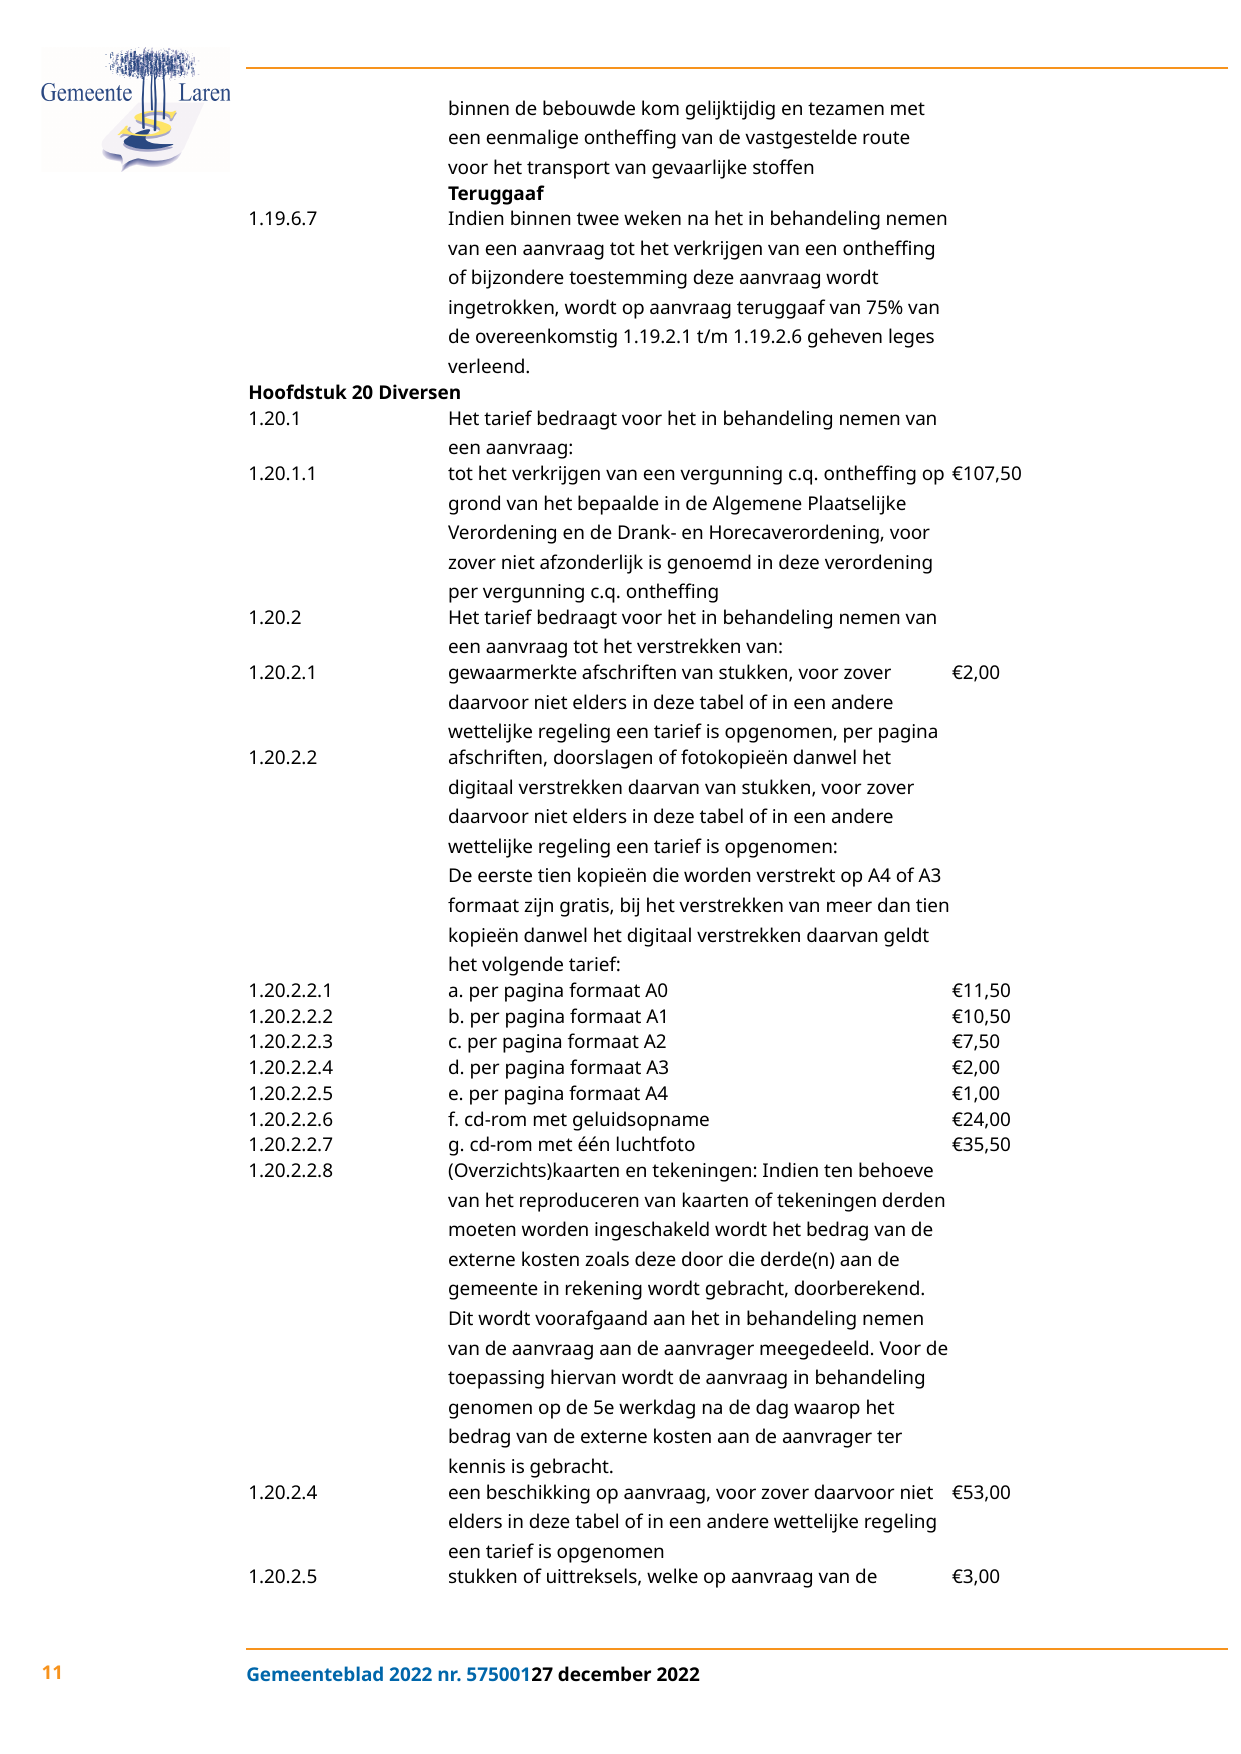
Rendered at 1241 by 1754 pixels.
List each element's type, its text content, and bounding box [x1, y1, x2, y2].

table_cell 1.20.2.2.3 [248, 1029, 448, 1054]
table_cell afschriften, doorslagen of fotokopieën danwel het digitaal verstrekken daarvan van stukken, voor zover daarvoor niet elders in deze tabel of in een andere wettelijke regeling een tarief is opgenomen: De eerste tien kopieën die worden verstrekt op A4 of A3 formaat zijn gratis, bij het verstrekken van meer dan tien kopieën danwel het digitaal verstrekken daarvan geldt het volgende tarief: [448, 744, 952, 977]
table_cell [952, 95, 1152, 180]
table_cell Teruggaaf [448, 180, 952, 205]
table_cell gewaarmerkte afschriften van stukken, voor zover daarvoor niet elders in deze tabel of in een andere wettelijke regeling een tarief is opgenomen, per pagina [448, 660, 952, 744]
table_cell Hoofdstuk 20 Diversen [248, 379, 952, 405]
table_cell 1.20.1.1 [248, 460, 448, 604]
table_cell binnen de bebouwde kom gelijktijdig en tezamen met een eenmalige ontheffing van de vastgestelde route voor het transport van gevaarlijke stoffen [448, 95, 952, 180]
table_cell [952, 405, 1152, 460]
table_cell €3,00 [952, 1564, 1152, 1589]
table_cell [952, 1157, 1152, 1479]
table_cell [952, 744, 1152, 977]
table_cell Het tarief bedraagt voor het in behandeling nemen van een aanvraag: [448, 405, 952, 460]
table_cell €11,50 [952, 977, 1152, 1003]
table_cell 1.20.2.2.8 [248, 1157, 448, 1479]
table_cell [952, 379, 1152, 405]
table_cell 1.20.2.5 [248, 1564, 448, 1589]
table_cell 1.20.1 [248, 405, 448, 460]
table_cell 1.20.2.2.4 [248, 1054, 448, 1080]
table_cell (Overzichts)kaarten en tekeningen: Indien ten behoeve van het reproduceren van kaarten of tekeningen derden moeten worden ingeschakeld wordt het bedrag van de externe kosten zoals deze door die derde(n) aan de gemeente in rekening wordt gebracht, doorberekend. Dit wordt voorafgaand aan het in behandeling nemen van de aanvraag aan de aanvrager meegedeeld. Voor de toepassing hiervan wordt de aanvraag in behandeling genomen op de 5e werkdag na de dag waarop het bedrag van de externe kosten aan de aanvrager ter kennis is gebracht. [448, 1157, 952, 1479]
table_cell d. per pagina formaat A3 [448, 1054, 952, 1080]
table_cell 1.20.2.2 [248, 744, 448, 977]
table_cell €53,00 [952, 1479, 1152, 1564]
table_cell [248, 95, 448, 180]
table_cell 1.19.6.7 [248, 205, 448, 379]
table_cell €2,00 [952, 1054, 1152, 1080]
table_cell 1.20.2.2.2 [248, 1003, 448, 1029]
table_cell [952, 180, 1152, 205]
table_cell €1,00 [952, 1080, 1152, 1106]
table_cell tot het verkrijgen van een vergunning c.q. ontheffing op grond van het bepaalde in de Algemene Plaatselijke Verordening en de Drank- en Horecaverordening, voor zover niet afzonderlijk is genoemd in deze verordening per vergunning c.q. ontheffing [448, 460, 952, 604]
table_cell 1.20.2.1 [248, 660, 448, 744]
table_cell e. per pagina formaat A4 [448, 1080, 952, 1106]
table_cell 1.20.2.4 [248, 1479, 448, 1564]
table_cell €2,00 [952, 660, 1152, 744]
table_cell a. per pagina formaat A0 [448, 977, 952, 1003]
table_cell f. cd-rom met geluidsopname [448, 1106, 952, 1132]
table_cell [952, 205, 1152, 379]
table_cell c. per pagina formaat A2 [448, 1029, 952, 1054]
table_cell 1.20.2.2.7 [248, 1132, 448, 1157]
table_cell g. cd-rom met één luchtfoto [448, 1132, 952, 1157]
table_cell b. per pagina formaat A1 [448, 1003, 952, 1029]
table_cell €24,00 [952, 1106, 1152, 1132]
table_cell [952, 604, 1152, 659]
picture [41, 47, 231, 172]
table_cell [248, 180, 448, 205]
table_cell 1.20.2.2.5 [248, 1080, 448, 1106]
table_cell 1.20.2 [248, 604, 448, 659]
table_cell 1.20.2.2.6 [248, 1106, 448, 1132]
table_cell 1.20.2.2.1 [248, 977, 448, 1003]
table_cell €107,50 [952, 460, 1152, 604]
table_cell €35,50 [952, 1132, 1152, 1157]
table_cell Indien binnen twee weken na het in behandeling nemen van een aanvraag tot het verkrijgen van een ontheffing of bijzondere toestemming deze aanvraag wordt ingetrokken, wordt op aanvraag teruggaaf van 75% van de overeenkomstig 1.19.2.1 t/m 1.19.2.6 geheven leges verleend. [448, 205, 952, 379]
table_cell stukken of uittreksels, welke op aanvraag van de [448, 1564, 952, 1589]
table_cell €10,50 [952, 1003, 1152, 1029]
table_cell een beschikking op aanvraag, voor zover daarvoor niet elders in deze tabel of in een andere wettelijke regeling een tarief is opgenomen [448, 1479, 952, 1564]
table_cell Het tarief bedraagt voor het in behandeling nemen van een aanvraag tot het verstrekken van: [448, 604, 952, 659]
table_cell €7,50 [952, 1029, 1152, 1054]
